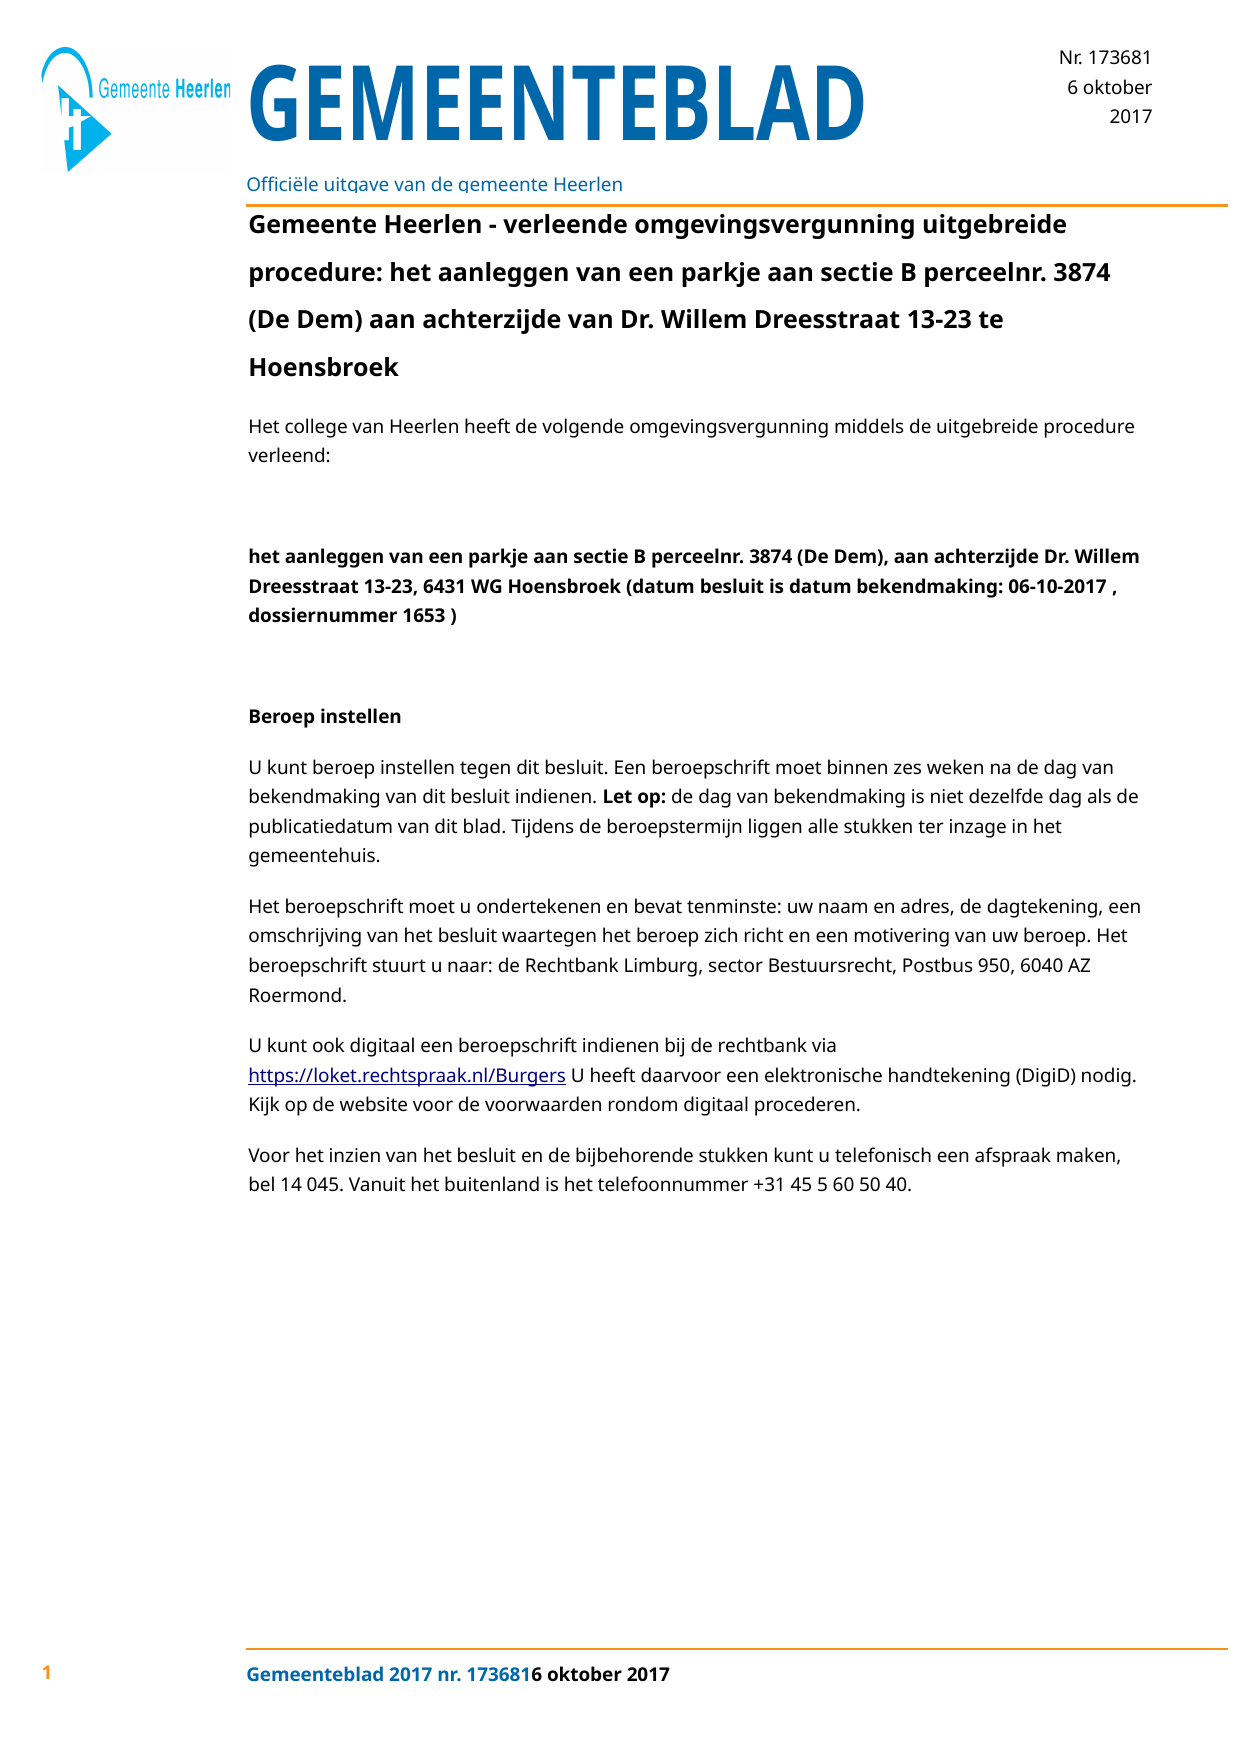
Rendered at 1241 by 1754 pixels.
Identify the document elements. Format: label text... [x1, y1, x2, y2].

text Voor het inzien van het besluit en de bijbehorende stukken kunt u telefonisch een afspraak maken, bel 14 045. Vanuit het buitenland is het telefoonnummer +31 45 5 60 50 40. [248, 1142, 1152, 1197]
text het aanleggen van een parkje aan sectie B perceelnr. 3874 (De Dem), aan achterzijde Dr. Willem Dreesstraat 13-23, 6431 WG Hoensbroek (datum besluit is datum bekendmaking: 06-10-2017 , dossiernummer 1653 ) [248, 543, 1152, 628]
picture [41, 47, 231, 172]
text Beroep instellen [248, 703, 1152, 729]
text Gemeente Heerlen - verleende omgevingsvergunning uitgebreide procedure: het aanleggen van een parkje aan sectie B perceelnr. 3874 (De Dem) aan achterzijde van Dr. Willem Dreesstraat 13-23 te Hoensbroek [248, 207, 1152, 384]
text U kunt beroep instellen tegen dit besluit. Een beroepschrift moet binnen zes weken na de dag van bekendmaking van dit besluit indienen. Let op: de dag van bekendmaking is niet dezelfde dag als de publicatiedatum van dit blad. Tijdens de beroepstermijn liggen alle stukken ter inzage in het gemeentehuis. [248, 754, 1152, 868]
text U kunt ook digitaal een beroepschrift indienen bij de rechtbank via https://loket.rechtspraak.nl/Burgers U heeft daarvoor een elektronische handtekening (DigiD) nodig. Kijk op de website voor de voorwaarden rondom digitaal procederen. [248, 1032, 1152, 1117]
picture [41, 47, 58, 70]
text Het beroepschrift moet u ondertekenen en bevat tenminste: uw naam en adres, de dagtekening, een omschrijving van het besluit waartegen het beroep zich richt en een motivering van uw beroep. Het beroepschrift stuurt u naar: de Rechtbank Limburg, sector Bestuursrecht, Postbus 950, 6040 AZ Roermond. [248, 893, 1152, 1008]
text Het college van Heerlen heeft de volgende omgevingsvergunning middels de uitgebreide procedure verleend: [248, 413, 1152, 468]
